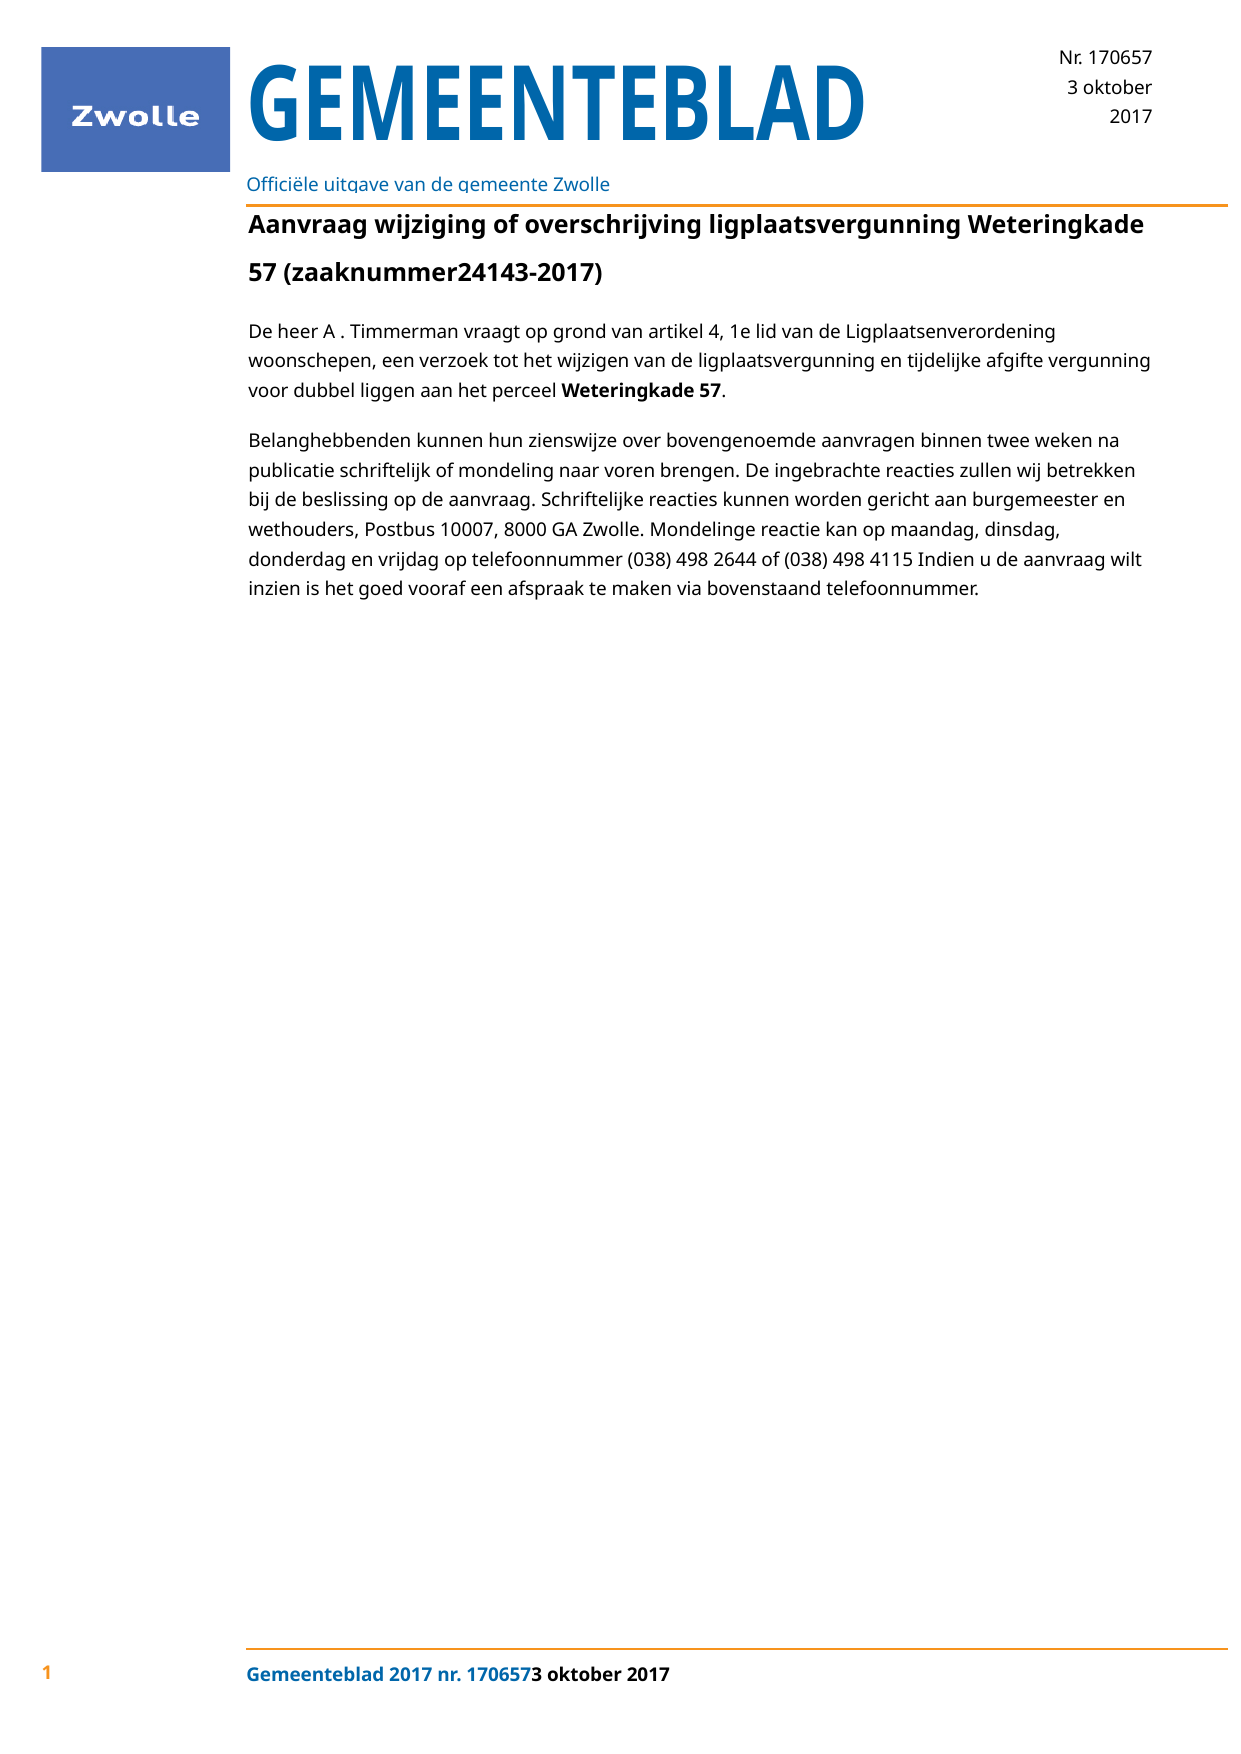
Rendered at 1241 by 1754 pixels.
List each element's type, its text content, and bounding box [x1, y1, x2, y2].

picture [41, 47, 231, 172]
text Aanvraag wijziging of overschrijving ligplaatsvergunning Weteringkade 57 (zaaknummer24143-2017) [248, 207, 1152, 288]
text De heer A . Timmerman vraagt op grond van artikel 4, 1e lid van de Ligplaatsenverordening woonschepen, een verzoek tot het wijzigen van de ligplaatsvergunning en tijdelijke afgifte vergunning voor dubbel liggen aan het perceel Weteringkade 57. [248, 318, 1152, 403]
text Belanghebbenden kunnen hun zienswijze over bovengenoemde aanvragen binnen twee weken na publicatie schriftelijk of mondeling naar voren brengen. De ingebrachte reacties zullen wij betrekken bij de beslissing op de aanvraag. Schriftelijke reacties kunnen worden gericht aan burgemeester en wethouders, Postbus 10007, 8000 GA Zwolle. Mondelinge reactie kan op maandag, dinsdag, donderdag en vrijdag op telefoonnummer (038) 498 2644 of (038) 498 4115 Indien u de aanvraag wilt inzien is het goed vooraf een afspraak te maken via bovenstaand telefoonnummer. [248, 427, 1152, 601]
